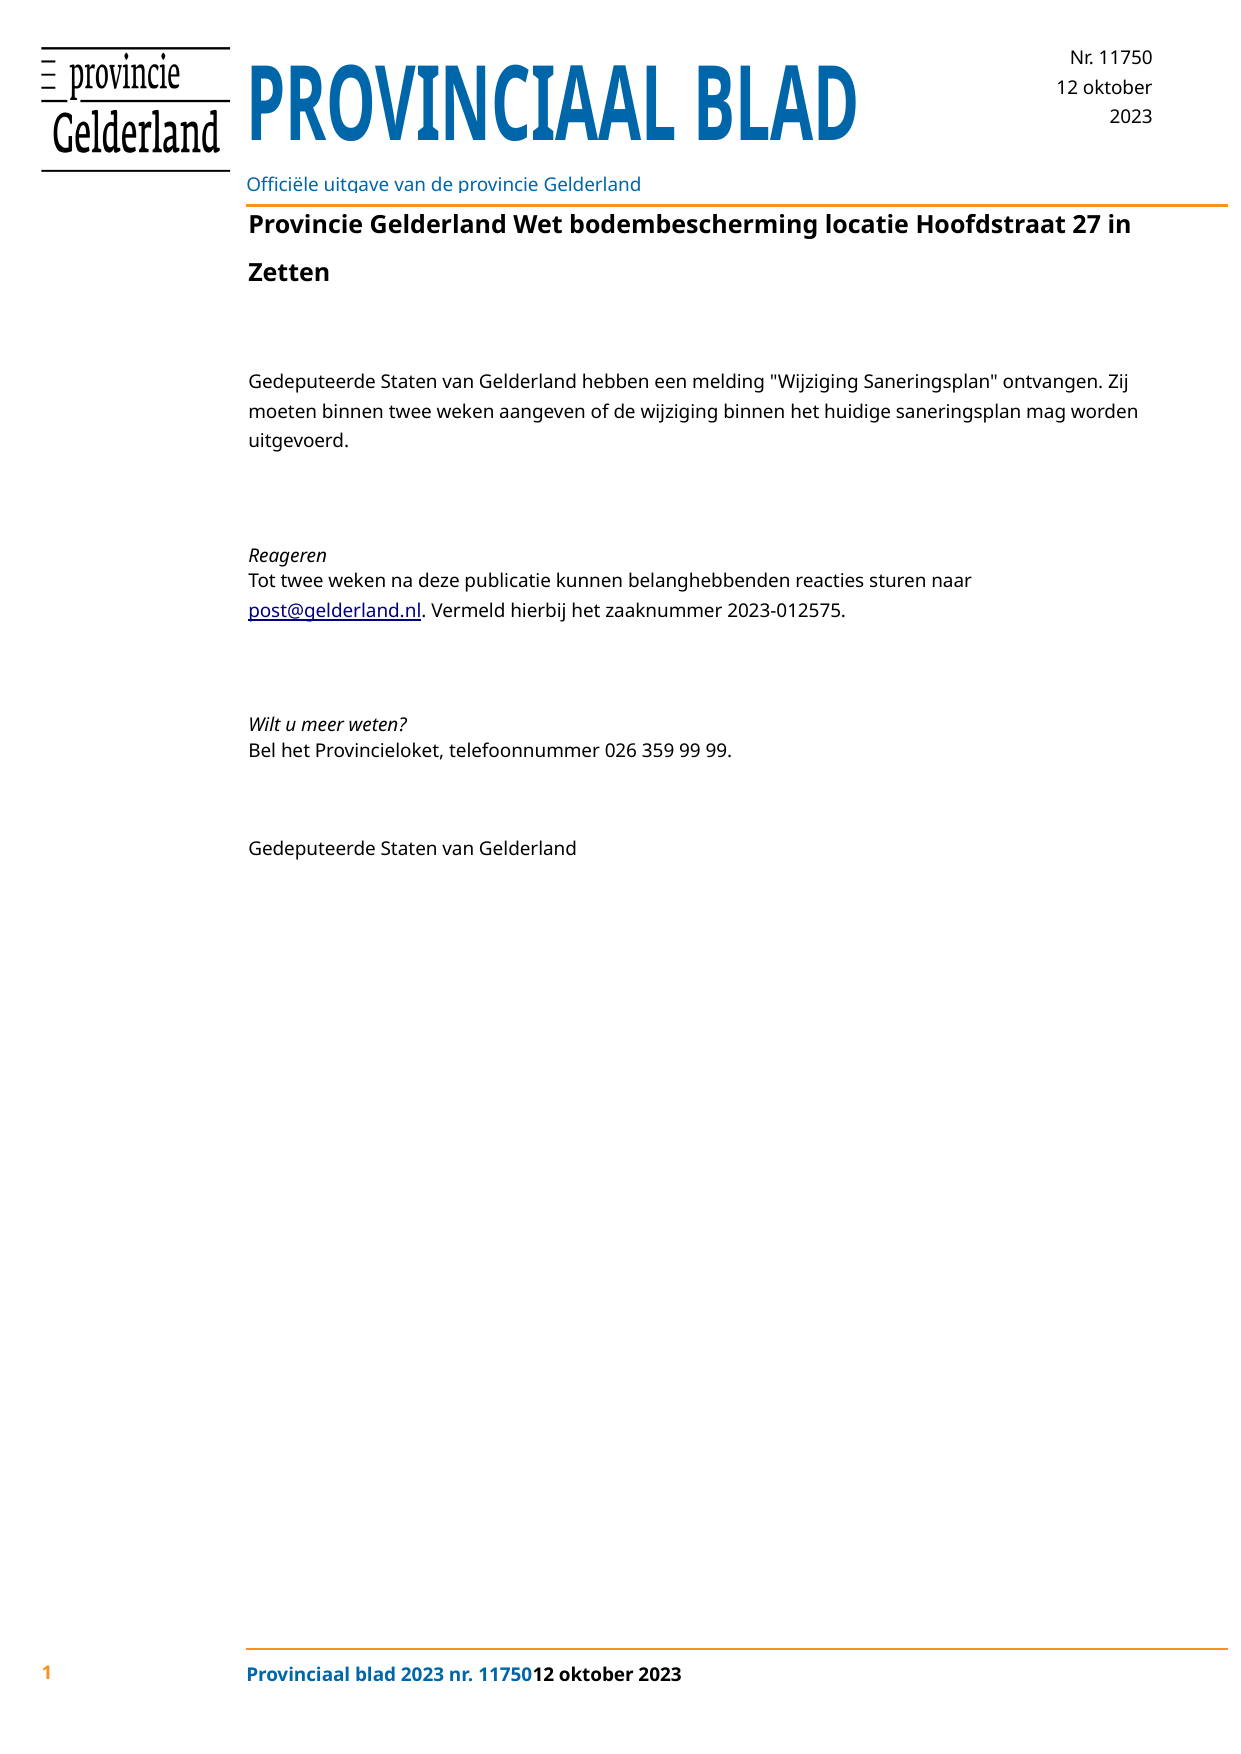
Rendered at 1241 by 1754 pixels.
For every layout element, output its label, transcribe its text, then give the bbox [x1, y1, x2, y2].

text Gedeputeerde Staten van Gelderland [248, 836, 1152, 861]
text Reageren [248, 542, 1152, 568]
picture [41, 47, 231, 172]
text Wilt u meer weten? [248, 712, 1152, 737]
text Bel het Provincieloket, telefoonnummer 026 359 99 99. [248, 737, 1152, 763]
text Gedeputeerde Staten van Gelderland hebben een melding "Wijziging Saneringsplan" ontvangen. Zij moeten binnen twee weken aangeven of de wijziging binnen het huidige saneringsplan mag worden uitgevoerd. [248, 368, 1152, 453]
text Provincie Gelderland Wet bodembescherming locatie Hoofdstraat 27 in Zetten [248, 207, 1152, 288]
text Tot twee weken na deze publicatie kunnen belanghebbenden reacties sturen naar post@gelderland.nl. Vermeld hierbij het zaaknummer 2023-012575. [248, 568, 1152, 623]
